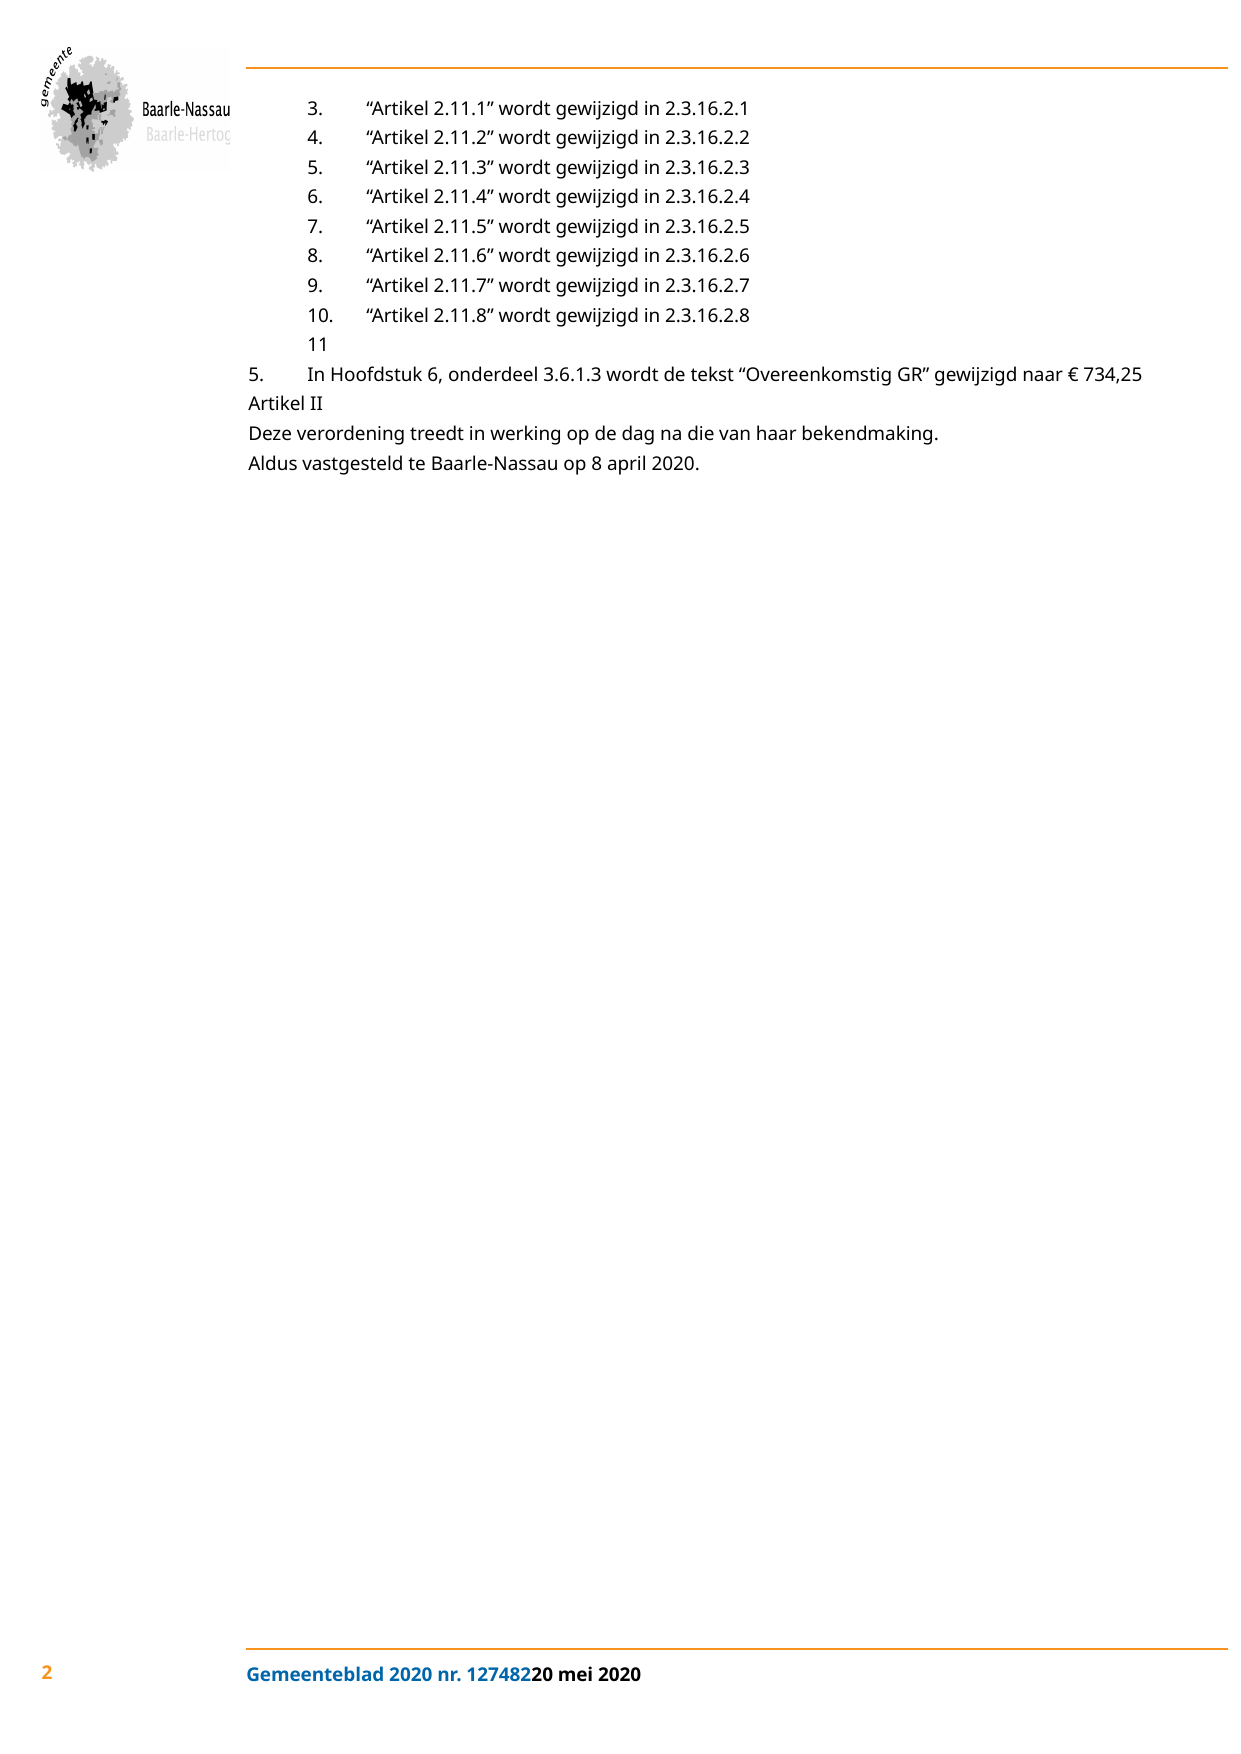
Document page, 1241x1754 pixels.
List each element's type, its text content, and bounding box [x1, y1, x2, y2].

list “Artikel 2.11.7” wordt gewijzigd in 2.3.16.2.7 [307, 272, 1152, 298]
text Artikel II [248, 391, 1152, 416]
list “Artikel 2.11.8” wordt gewijzigd in 2.3.16.2.8 [307, 302, 1152, 328]
list “Artikel 2.11.3” wordt gewijzigd in 2.3.16.2.3 [307, 154, 1152, 180]
list “Artikel 2.11.5” wordt gewijzigd in 2.3.16.2.5 [307, 213, 1152, 239]
list “Artikel 2.11.2” wordt gewijzigd in 2.3.16.2.2 [307, 124, 1152, 150]
list In Hoofdstuk 6, onderdeel 3.6.1.3 wordt de tekst “Overeenkomstig GR” gewijzigd naar € 734,25 [248, 361, 1152, 387]
list “Artikel 2.11.1” wordt gewijzigd in 2.3.16.2.1 [307, 95, 1152, 121]
text Aldus vastgesteld te Baarle-Nassau op 8 april 2020. [248, 450, 1152, 476]
picture [41, 47, 231, 172]
list “Artikel 2.11.6” wordt gewijzigd in 2.3.16.2.6 [307, 243, 1152, 268]
text Deze verordening treedt in werking op de dag na die van haar bekendmaking. [248, 420, 1152, 446]
list “Artikel 2.11.4” wordt gewijzigd in 2.3.16.2.4 [307, 183, 1152, 209]
